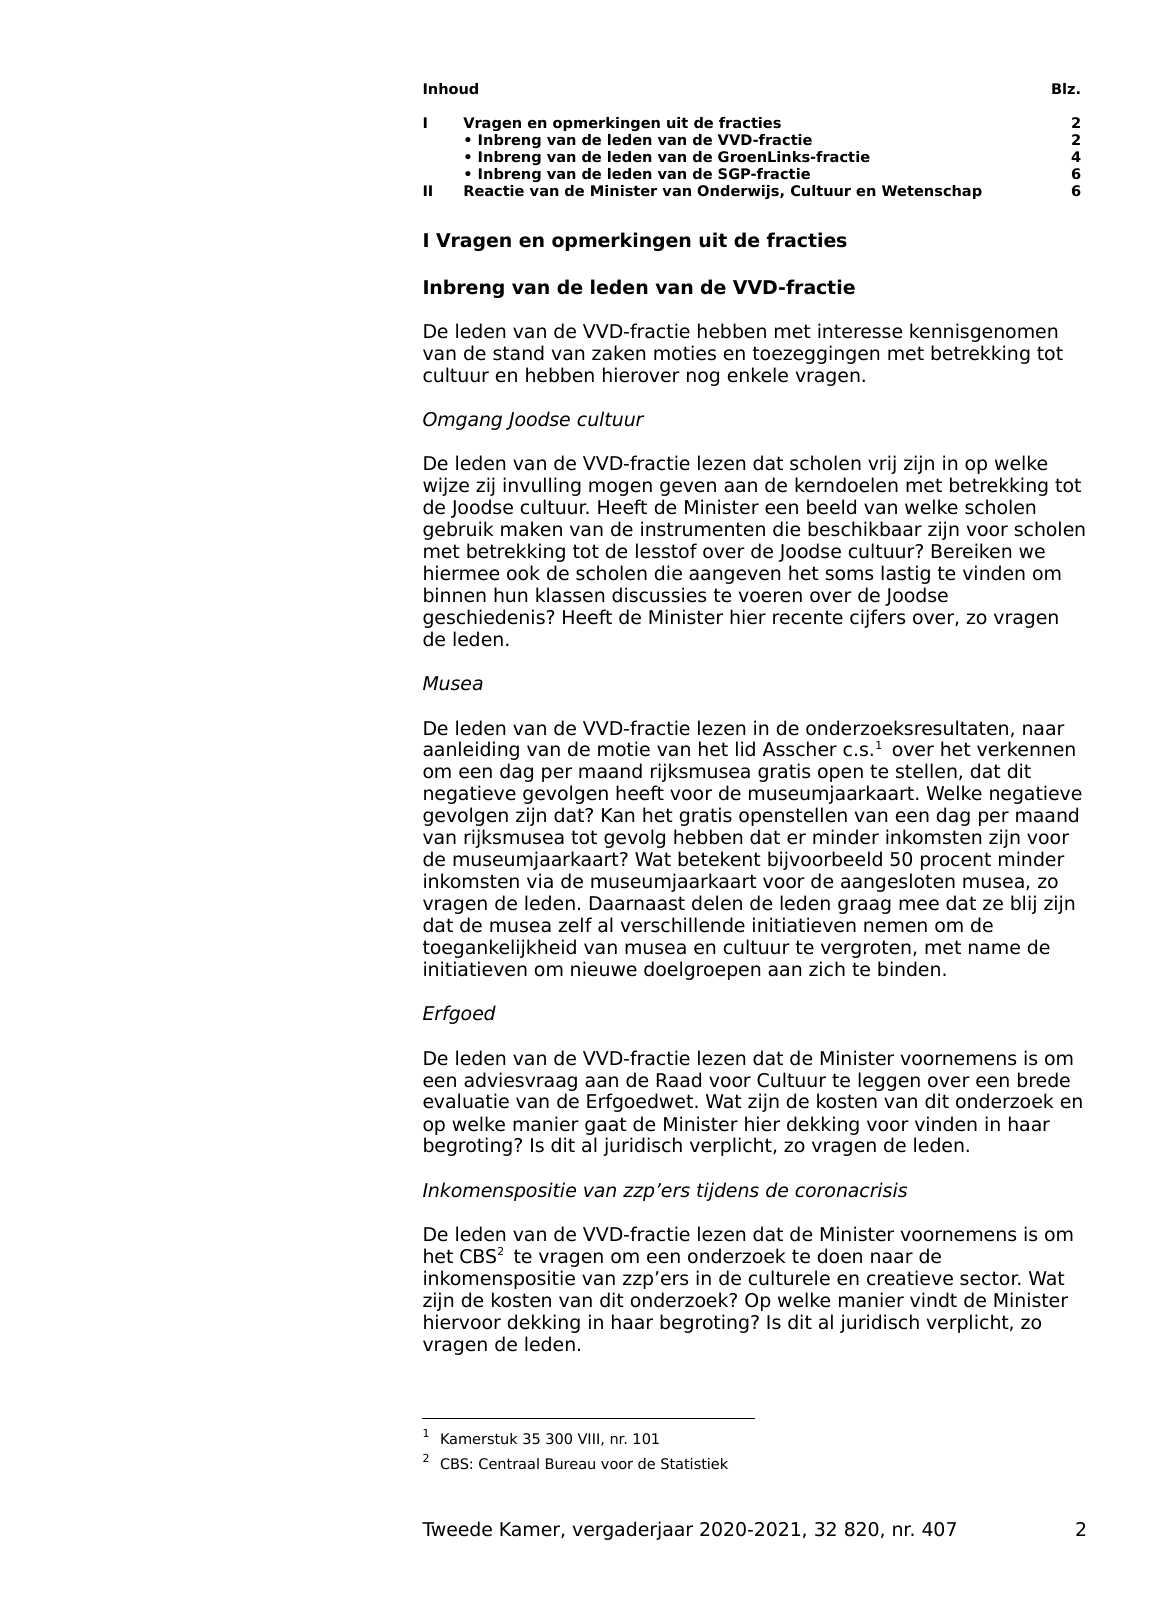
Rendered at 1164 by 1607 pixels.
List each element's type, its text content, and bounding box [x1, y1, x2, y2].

subtitle Inbreng van de leden van de VVD-fractie [422, 277, 1087, 299]
table_cell [422, 98, 457, 115]
table_cell [422, 166, 457, 183]
table_cell Vragen en opmerkingen uit de fracties [457, 115, 1040, 132]
table_cell [1040, 98, 1087, 115]
table_cell • Inbreng van de leden van de GroenLinks-fractie [457, 149, 1040, 166]
table_cell 2 [1040, 132, 1087, 149]
subtitle Erfgoed [422, 1003, 1087, 1025]
table_cell • Inbreng van de leden van de SGP-fractie [457, 166, 1040, 183]
table_header Inhoud [422, 81, 1040, 98]
table_cell II [422, 183, 457, 200]
table_cell 6 [1040, 166, 1087, 183]
text De leden van de VVD-fractie lezen dat scholen vrij zijn in op welke wijze zij invulling mogen geven aan de kerndoelen met betrekking tot de Joodse cultuur. Heeft de Minister een beeld van welke scholen gebruik maken van de instrumenten die beschikbaar zijn voor scholen met betrekking tot de lesstof over de Joodse cultuur? Bereiken we hiermee ook de scholen die aangeven het soms lastig te vinden om binnen hun klassen discussies te voeren over de Joodse geschiedenis? Heeft de Minister hier recente cijfers over, zo vragen de leden. [422, 453, 1087, 651]
table_cell [457, 98, 1040, 115]
table_cell 4 [1040, 149, 1087, 166]
subtitle Inkomenspositie van zzp’ers tijdens de coronacrisis [422, 1179, 1087, 1202]
text Kamerstuk 35 300 VIII, nr. 101 [422, 1427, 1087, 1449]
table_cell [422, 149, 457, 166]
subtitle Musea [422, 673, 1087, 695]
text De leden van de VVD-fractie lezen dat de Minister voornemens is om het CBS te vragen om een onderzoek te doen naar de inkomenspositie van zzp’ers in de culturele en creatieve sector. Wat zijn de kosten van dit onderzoek? Op welke manier vindt de Minister hiervoor dekking in haar begroting? Is dit al juridisch verplicht, zo vragen de leden. [422, 1224, 1087, 1356]
table_cell 2 [1040, 115, 1087, 132]
text CBS: Centraal Bureau voor de Statistiek [422, 1452, 1087, 1474]
table_cell • Inbreng van de leden van de VVD-fractie [457, 132, 1040, 149]
subtitle I Vragen en opmerkingen uit de fracties [422, 230, 1087, 252]
subtitle Omgang Joodse cultuur [422, 409, 1087, 431]
text De leden van de VVD-fractie lezen dat de Minister voornemens is om een adviesvraag aan de Raad voor Cultuur te leggen over een brede evaluatie van de Erfgoedwet. Wat zijn de kosten van dit onderzoek en op welke manier gaat de Minister hier dekking voor vinden in haar begroting? Is dit al juridisch verplicht, zo vragen de leden. [422, 1047, 1087, 1157]
table_cell Reactie van de Minister van Onderwijs, Cultuur en Wetenschap [457, 183, 1040, 200]
text De leden van de VVD-fractie lezen in de onderzoeksresultaten, naar aanleiding van de motie van het lid Asscher c.s. over het verkennen om een dag per maand rijksmusea gratis open te stellen, dat dit negatieve gevolgen heeft voor de museumjaarkaart. Welke negatieve gevolgen zijn dat? Kan het gratis openstellen van een dag per maand van rijksmusea tot gevolg hebben dat er minder inkomsten zijn voor de museumjaarkaart? Wat betekent bijvoorbeeld 50 procent minder inkomsten via de museumjaarkaart voor de aangesloten musea, zo vragen de leden. Daarnaast delen de leden graag mee dat ze blij zijn dat de musea zelf al verschillende initiatieven nemen om de toegankelijkheid van musea en cultuur te vergroten, met name de initiatieven om nieuwe doelgroepen aan zich te binden. [422, 717, 1087, 981]
table_cell I [422, 115, 457, 132]
table_cell 6 [1040, 183, 1087, 200]
table_header Blz. [1040, 81, 1087, 98]
text De leden van de VVD-fractie hebben met interesse kennisgenomen van de stand van zaken moties en toezeggingen met betrekking tot cultuur en hebben hierover nog enkele vragen. [422, 321, 1087, 387]
table_cell [422, 132, 457, 149]
